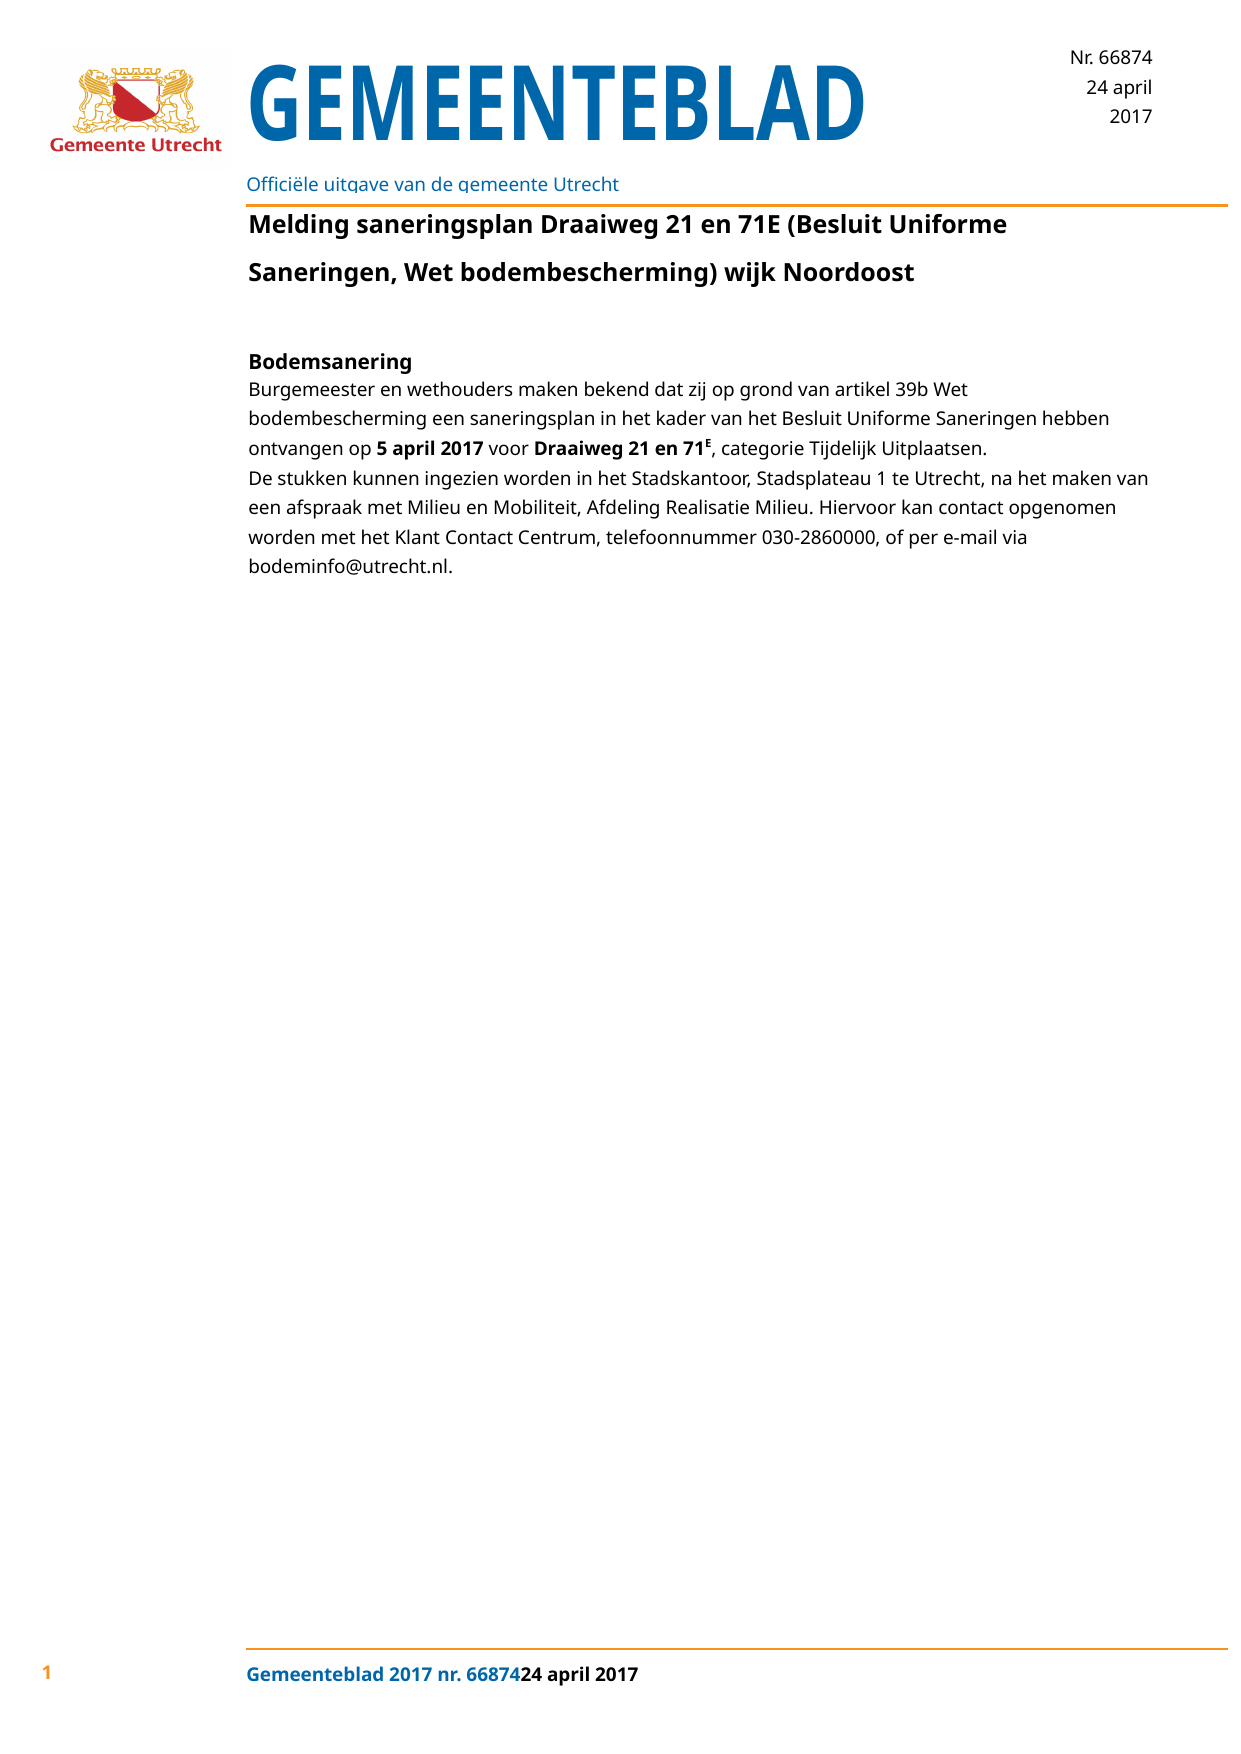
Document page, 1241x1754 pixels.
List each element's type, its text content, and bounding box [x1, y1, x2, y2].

text De stukken kunnen ingezien worden in het Stadskantoor, Stadsplateau 1 te Utrecht, na het maken van een afspraak met Milieu en Mobiliteit, Afdeling Realisatie Milieu. Hiervoor kan contact opgenomen worden met het Klant Contact Centrum, telefoonnummer 030-2860000, of per e-mail via bodeminfo@utrecht.nl. [248, 465, 1152, 579]
text Melding saneringsplan Draaiweg 21 en 71E (Besluit Uniforme Saneringen, Wet bodembescherming) wijk Noordoost [248, 207, 1152, 288]
text Burgemeester en wethouders maken bekend dat zij op grond van artikel 39b Wet bodembescherming een saneringsplan in het kader van het Besluit Uniforme Saneringen hebben ontvangen op 5 april 2017 voor Draaiweg 21 en 71E, categorie Tijdelijk Uitplaatsen. [248, 376, 1152, 461]
picture [41, 47, 231, 172]
text Bodemsanering [248, 347, 1152, 376]
